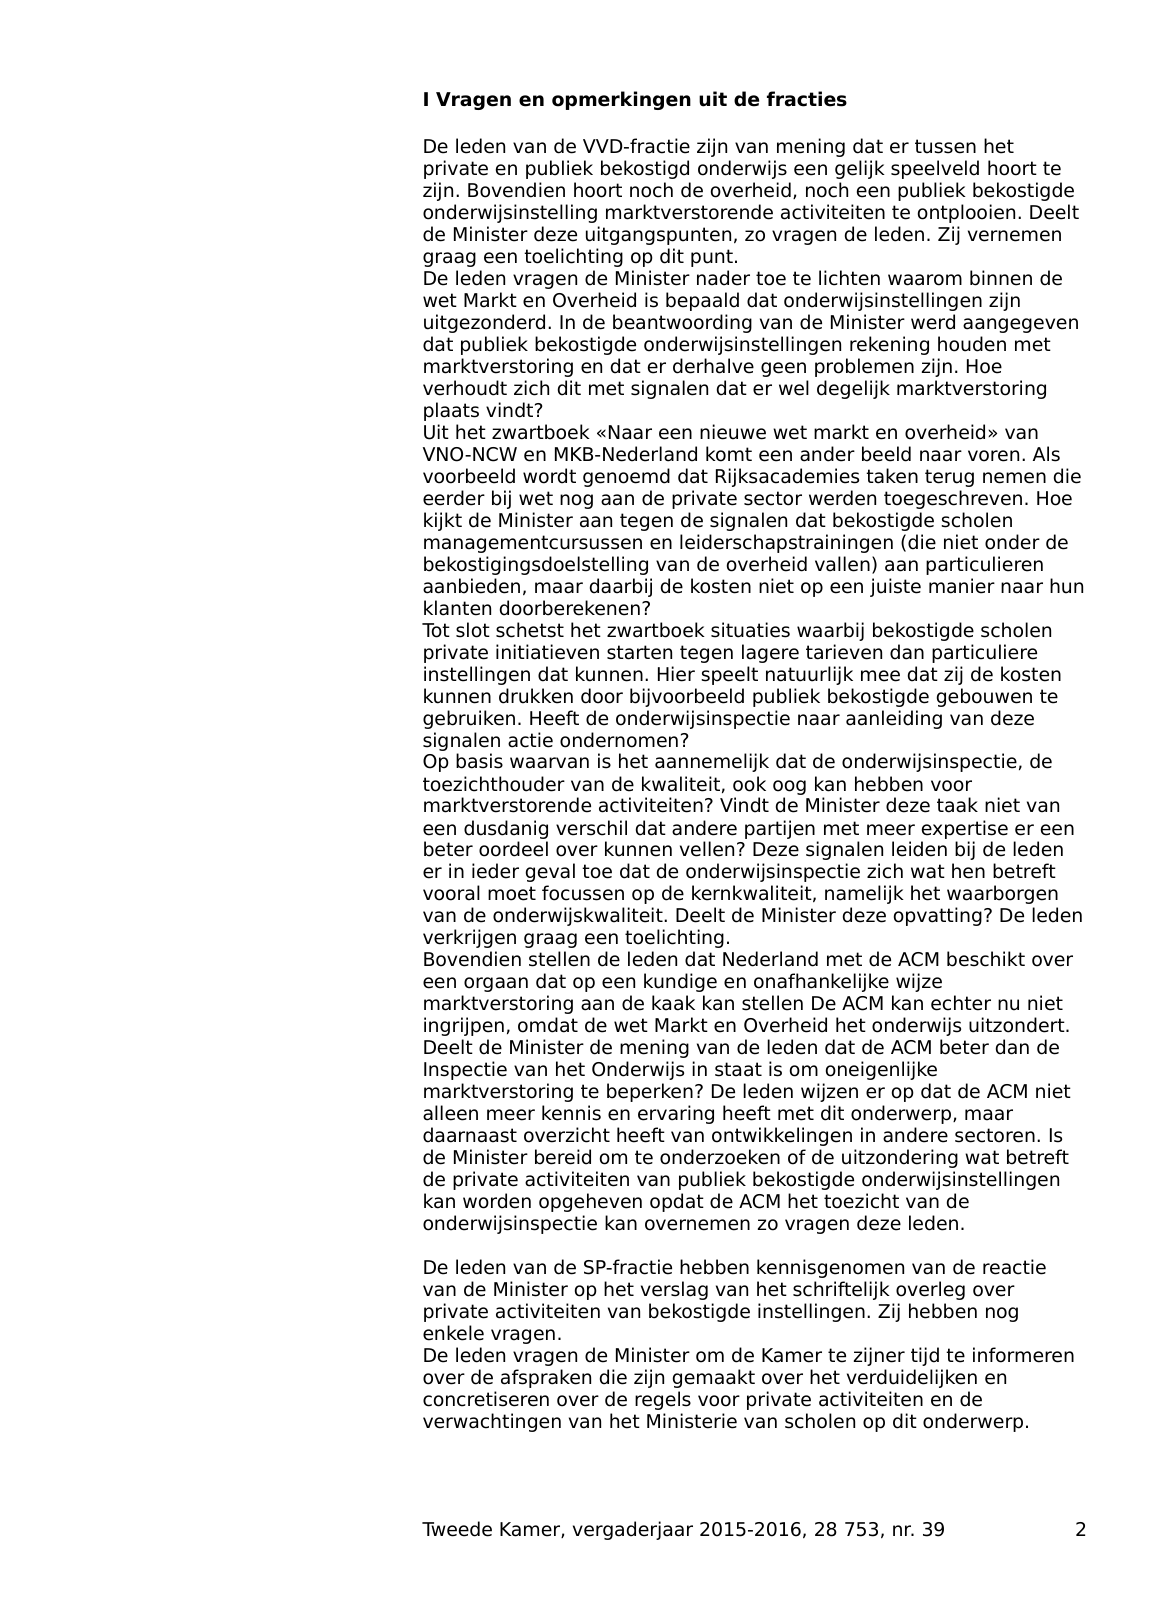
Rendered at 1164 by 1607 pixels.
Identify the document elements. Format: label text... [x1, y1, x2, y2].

text Op basis waarvan is het aannemelijk dat de onderwijsinspectie, de toezichthouder van de kwaliteit, ook oog kan hebben voor marktverstorende activiteiten? Vindt de Minister deze taak niet van een dusdanig verschil dat andere partijen met meer expertise er een beter oordeel over kunnen vellen? Deze signalen leiden bij de leden er in ieder geval toe dat de onderwijsinspectie zich wat hen betreft vooral moet focussen op de kernkwaliteit, namelijk het waarborgen van de onderwijskwaliteit. Deelt de Minister deze opvatting? De leden verkrijgen graag een toelichting. [422, 751, 1087, 949]
subtitle I Vragen en opmerkingen uit de fracties [422, 89, 1087, 111]
text Bovendien stellen de leden dat Nederland met de ACM beschikt over een orgaan dat op een kundige en onafhankelijke wijze marktverstoring aan de kaak kan stellen De ACM kan echter nu niet ingrijpen, omdat de wet Markt en Overheid het onderwijs uitzondert. Deelt de Minister de mening van de leden dat de ACM beter dan de Inspectie van het Onderwijs in staat is om oneigenlijke marktverstoring te beperken? De leden wijzen er op dat de ACM niet alleen meer kennis en ervaring heeft met dit onderwerp, maar daarnaast overzicht heeft van ontwikkelingen in andere sectoren. Is de Minister bereid om te onderzoeken of de uitzondering wat betreft de private activiteiten van publiek bekostigde onderwijsinstellingen kan worden opgeheven opdat de ACM het toezicht van de onderwijsinspectie kan overnemen zo vragen deze leden. [422, 949, 1087, 1235]
text Uit het zwartboek «Naar een nieuwe wet markt en overheid» van VNO-NCW en MKB-Nederland komt een ander beeld naar voren. Als voorbeeld wordt genoemd dat Rijksacademies taken terug nemen die eerder bij wet nog aan de private sector werden toegeschreven. Hoe kijkt de Minister aan tegen de signalen dat bekostigde scholen managementcursussen en leiderschapstrainingen (die niet onder de bekostigingsdoelstelling van de overheid vallen) aan particulieren aanbieden, maar daarbij de kosten niet op een juiste manier naar hun klanten doorberekenen? [422, 422, 1087, 619]
text Tot slot schetst het zwartboek situaties waarbij bekostigde scholen private initiatieven starten tegen lagere tarieven dan particuliere instellingen dat kunnen. Hier speelt natuurlijk mee dat zij de kosten kunnen drukken door bijvoorbeeld publiek bekostigde gebouwen te gebruiken. Heeft de onderwijsinspectie naar aanleiding van deze signalen actie ondernomen? [422, 619, 1087, 751]
text De leden vragen de Minister om de Kamer te zijner tijd te informeren over de afspraken die zijn gemaakt over het verduidelijken en concretiseren over de regels voor private activiteiten en de verwachtingen van het Ministerie van scholen op dit onderwerp. [422, 1345, 1087, 1433]
text De leden van de SP-fractie hebben kennisgenomen van de reactie van de Minister op het verslag van het schriftelijk overleg over private activiteiten van bekostigde instellingen. Zij hebben nog enkele vragen. [422, 1257, 1087, 1345]
text De leden vragen de Minister nader toe te lichten waarom binnen de wet Markt en Overheid is bepaald dat onderwijsinstellingen zijn uitgezonderd. In de beantwoording van de Minister werd aangegeven dat publiek bekostigde onderwijsinstellingen rekening houden met marktverstoring en dat er derhalve geen problemen zijn. Hoe verhoudt zich dit met signalen dat er wel degelijk marktverstoring plaats vindt? [422, 268, 1087, 422]
text De leden van de VVD-fractie zijn van mening dat er tussen het private en publiek bekostigd onderwijs een gelijk speelveld hoort te zijn. Bovendien hoort noch de overheid, noch een publiek bekostigde onderwijsinstelling marktverstorende activiteiten te ontplooien. Deelt de Minister deze uitgangspunten, zo vragen de leden. Zij vernemen graag een toelichting op dit punt. [422, 136, 1087, 268]
